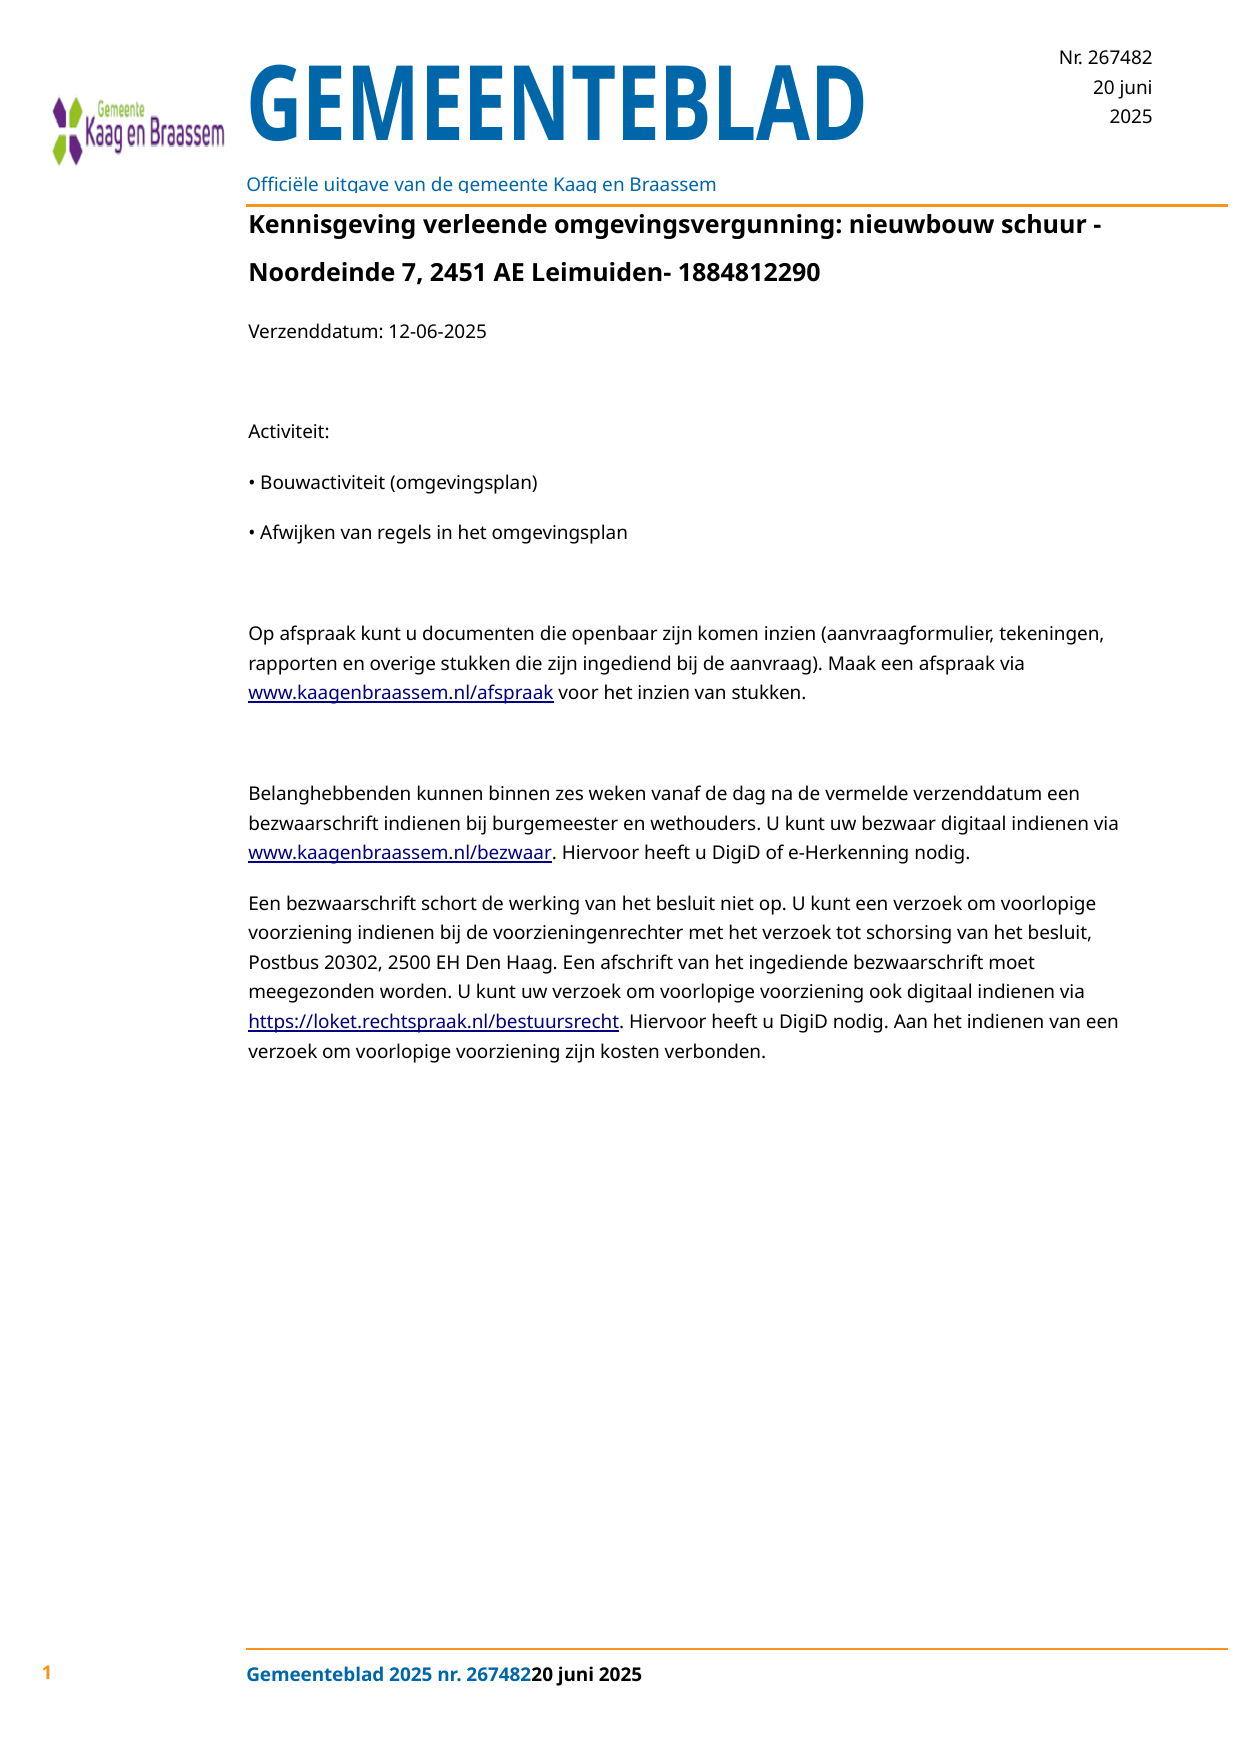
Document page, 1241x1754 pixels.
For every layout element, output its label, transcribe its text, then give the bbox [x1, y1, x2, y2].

text Activiteit: [248, 419, 1152, 444]
text • Afwijken van regels in het omgevingsplan [248, 519, 1152, 545]
text Een bezwaarschrift schort de werking van het besluit niet op. U kunt een verzoek om voorlopige voorziening indienen bij de voorzieningenrechter met het verzoek tot schorsing van het besluit, Postbus 20302, 2500 EH Den Haag. Een afschrift van het ingediende bezwaarschrift moet meegezonden worden. U kunt uw verzoek om voorlopige voorziening ook digitaal indienen via https://loket.rechtspraak.nl/bestuursrecht. Hiervoor heeft u DigiD nodig. Aan het indienen van een verzoek om voorlopige voorziening zijn kosten verbonden. [248, 890, 1152, 1064]
text Verzenddatum: 12-06-2025 [248, 318, 1152, 344]
text Kennisgeving verleende omgevingsvergunning: nieuwbouw schuur - Noordeinde 7, 2451 AE Leimuiden- 1884812290 [248, 207, 1152, 288]
text Op afspraak kunt u documenten die openbaar zijn komen inzien (aanvraagformulier, tekeningen, rapporten en overige stukken die zijn ingediend bij de aanvraag). Maak een afspraak via www.kaagenbraassem.nl/afspraak voor het inzien van stukken. [248, 620, 1152, 705]
text • Bouwactiviteit (omgevingsplan) [248, 469, 1152, 495]
text Belanghebbenden kunnen binnen zes weken vanaf de dag na de vermelde verzenddatum een bezwaarschrift indienen bij burgemeester en wethouders. U kunt uw bezwaar digitaal indienen via www.kaagenbraassem.nl/bezwaar. Hiervoor heeft u DigiD of e-Herkenning nodig. [248, 780, 1152, 865]
picture [41, 47, 231, 172]
